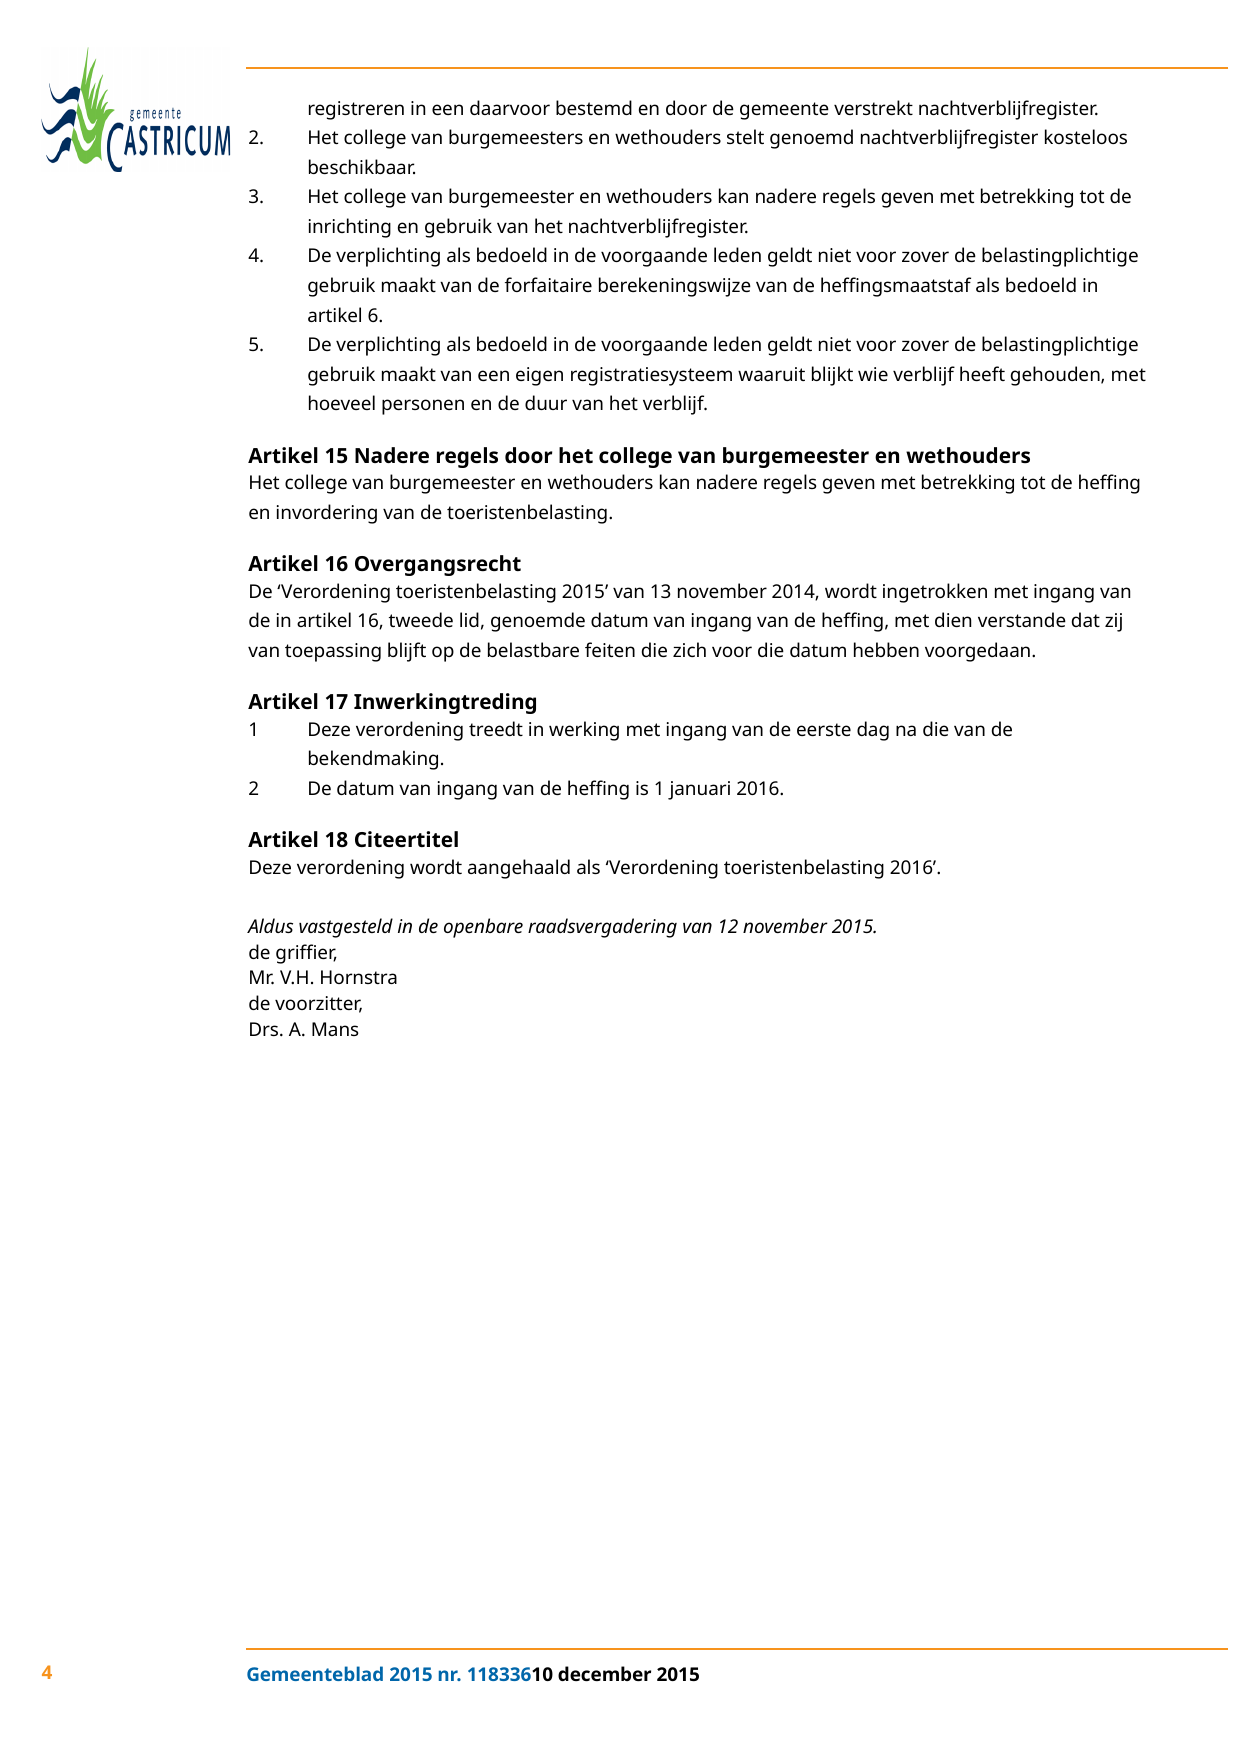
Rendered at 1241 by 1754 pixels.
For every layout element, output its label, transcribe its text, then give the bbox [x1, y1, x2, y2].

text Mr. V.H. Hornstra [248, 964, 1152, 990]
text de griffier, [248, 939, 1152, 964]
text Deze verordening wordt aangehaald als ‘Verordening toeristenbelasting 2016’. [248, 854, 1152, 880]
list Deze verordening treedt in werking met ingang van de eerste dag na die van de bekendmaking. [248, 716, 1152, 771]
list Het college van burgemeester en wethouders kan nadere regels geven met betrekking tot de inrichting en gebruik van het nachtverblijfregister. [248, 183, 1152, 239]
text Het college van burgemeester en wethouders kan nadere regels geven met betrekking tot de heffing en invordering van de toeristenbelasting. [248, 469, 1152, 525]
text De ‘Verordening toeristenbelasting 2015’ van 13 november 2014, wordt ingetrokken met ingang van de in artikel 16, tweede lid, genoemde datum van ingang van de heffing, met dien verstande dat zij van toepassing blijft op de belastbare feiten die zich voor die datum hebben voorgedaan. [248, 578, 1152, 663]
text de voorzitter, [248, 990, 1152, 1016]
list De verplichting als bedoeld in de voorgaande leden geldt niet voor zover de belastingplichtige gebruik maakt van een eigen registratiesysteem waaruit blijkt wie verblijf heeft gehouden, met hoeveel personen en de duur van het verblijf. [248, 331, 1152, 416]
text Artikel 15 Nadere regels door het college van burgemeester en wethouders [248, 441, 1152, 469]
text Artikel 18 Citeertitel [248, 826, 1152, 854]
list De datum van ingang van de heffing is 1 januari 2016. [248, 775, 1152, 801]
text Artikel 17 Inwerkingtreding [248, 687, 1152, 716]
text Drs. A. Mans [248, 1016, 1152, 1042]
list Het college van burgemeesters en wethouders stelt genoemd nachtverblijfregister kosteloos beschikbaar. [248, 124, 1152, 180]
list De verplichting als bedoeld in de voorgaande leden geldt niet voor zover de belastingplichtige gebruik maakt van de forfaitaire berekeningswijze van de heffingsmaatstaf als bedoeld in artikel 6. [248, 243, 1152, 328]
text Artikel 16 Overgangsrecht [248, 549, 1152, 578]
picture [41, 47, 231, 172]
text Aldus vastgesteld in de openbare raadsvergadering van 12 november 2015. [248, 913, 1152, 939]
list registreren in een daarvoor bestemd en door de gemeente verstrekt nachtverblijfregister. [248, 95, 1152, 121]
